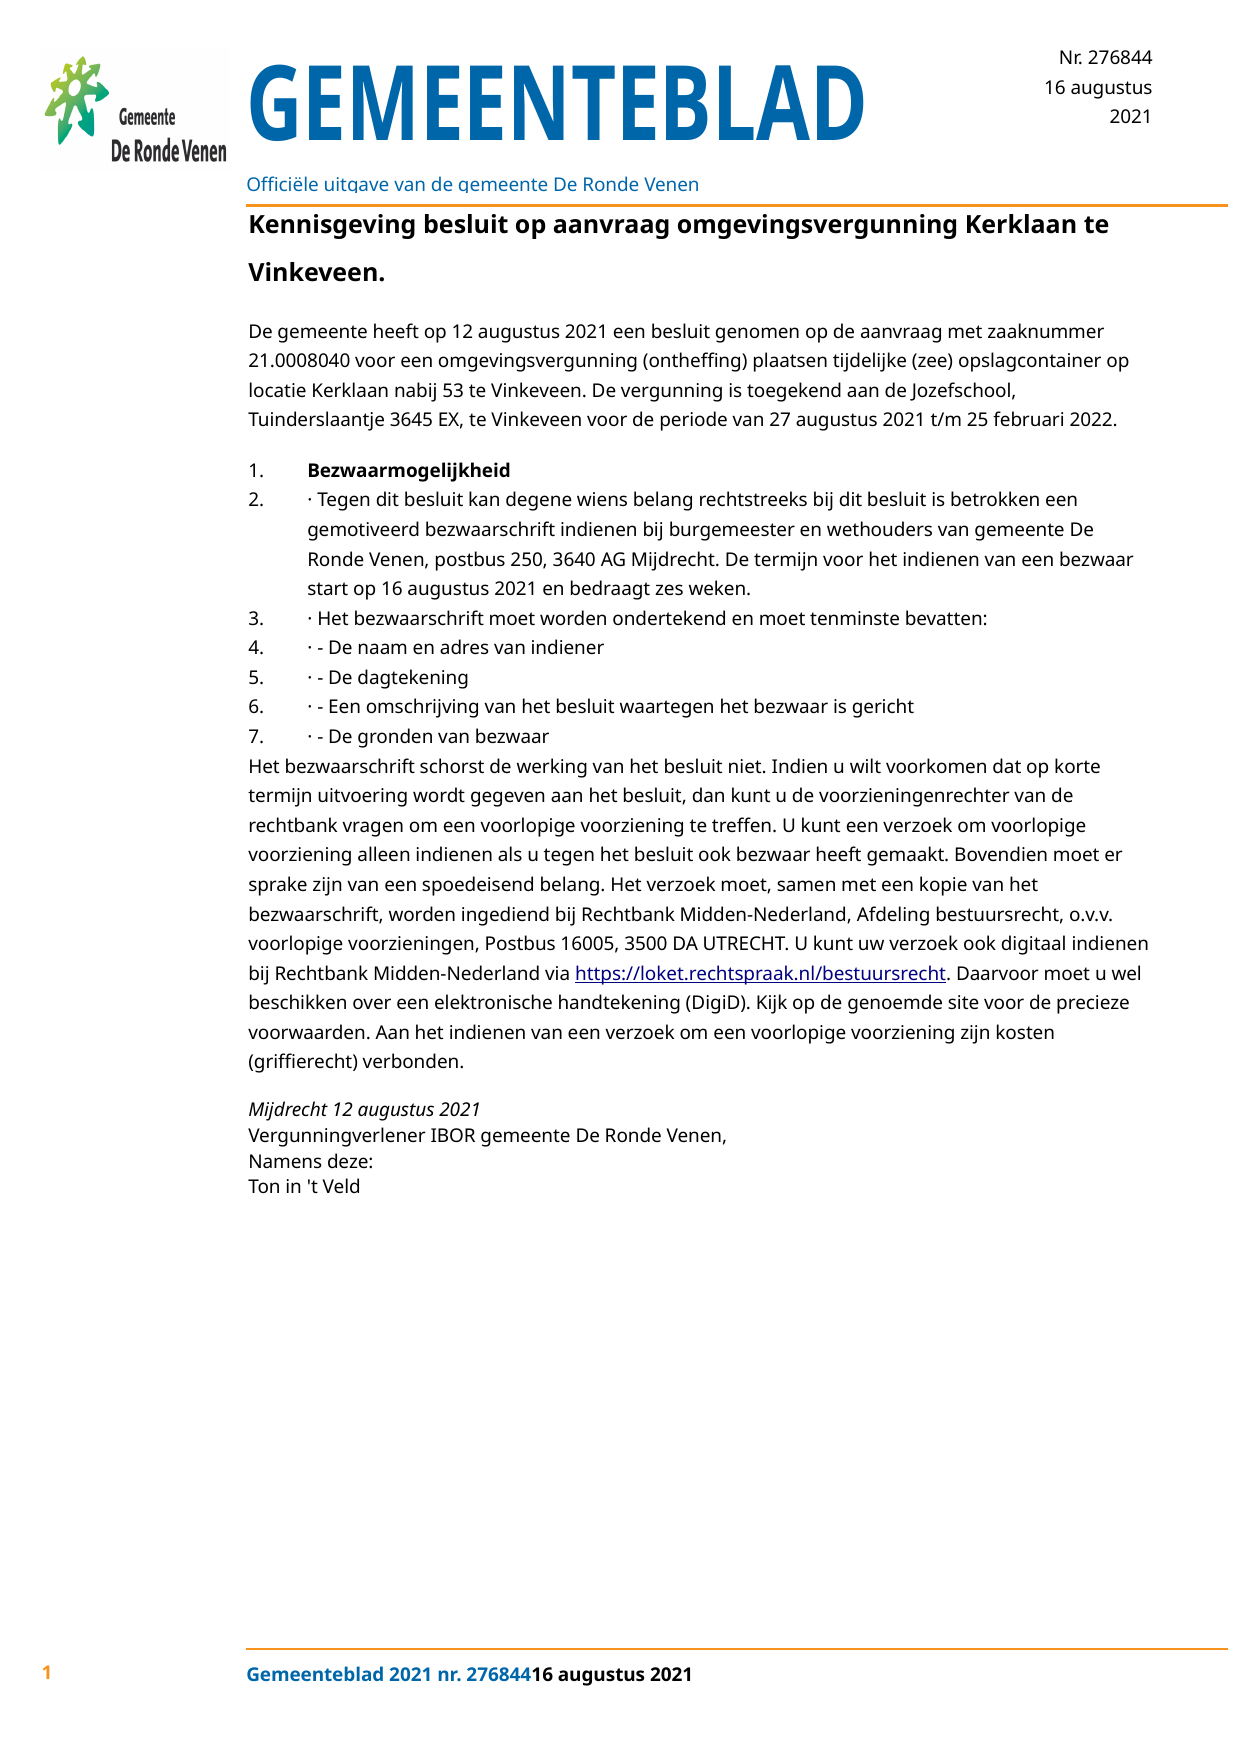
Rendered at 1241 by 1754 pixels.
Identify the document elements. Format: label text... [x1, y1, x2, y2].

list · Het bezwaarschrift moet worden ondertekend en moet tenminste bevatten: [248, 605, 1152, 631]
list · - De gronden van bezwaar [248, 723, 1152, 749]
text Vergunningverlener IBOR gemeente De Ronde Venen, [248, 1122, 1152, 1148]
list Bezwaarmogelijkheid [248, 457, 1152, 483]
text Mijdrecht 12 augustus 2021 [248, 1097, 1152, 1122]
list · - De naam en adres van indiener [248, 634, 1152, 660]
text Kennisgeving besluit op aanvraag omgevingsvergunning Kerklaan te Vinkeveen. [248, 207, 1152, 288]
text Ton in 't Veld [248, 1174, 1152, 1199]
text De gemeente heeft op 12 augustus 2021 een besluit genomen op de aanvraag met zaaknummer 21.0008040 voor een omgevingsvergunning (ontheffing) plaatsen tijdelijke (zee) opslagcontainer op locatie Kerklaan nabij 53 te Vinkeveen. De vergunning is toegekend aan de Jozefschool, Tuinderslaantje 3645 EX, te Vinkeveen voor de periode van 27 augustus 2021 t/m 25 februari 2022. [248, 318, 1152, 432]
list · - Een omschrijving van het besluit waartegen het bezwaar is gericht [248, 694, 1152, 719]
text Namens deze: [248, 1148, 1152, 1174]
text Het bezwaarschrift schorst de werking van het besluit niet. Indien u wilt voorkomen dat op korte termijn uitvoering wordt gegeven aan het besluit, dan kunt u de voorzieningenrechter van de rechtbank vragen om een voorlopige voorziening te treffen. U kunt een verzoek om voorlopige voorziening alleen indienen als u tegen het besluit ook bezwaar heeft gemaakt. Bovendien moet er sprake zijn van een spoedeisend belang. Het verzoek moet, samen met een kopie van het bezwaarschrift, worden ingediend bij Rechtbank Midden-Nederland, Afdeling bestuursrecht, o.v.v. voorlopige voorzieningen, Postbus 16005, 3500 DA UTRECHT. U kunt uw verzoek ook digitaal indienen bij Rechtbank Midden-Nederland via https://loket.rechtspraak.nl/bestuursrecht. Daarvoor moet u wel beschikken over een elektronische handtekening (DigiD). Kijk op de genoemde site voor de precieze voorwaarden. Aan het indienen van een verzoek om een voorlopige voorziening zijn kosten (griffierecht) verbonden. [248, 753, 1152, 1074]
list · Tegen dit besluit kan degene wiens belang rechtstreeks bij dit besluit is betrokken een gemotiveerd bezwaarschrift indienen bij burgemeester en wethouders van gemeente De Ronde Venen, postbus 250, 3640 AG Mijdrecht. De termijn voor het indienen van een bezwaar start op 16 augustus 2021 en bedraagt zes weken. [248, 487, 1152, 601]
picture [41, 47, 231, 172]
list · - De dagtekening [248, 664, 1152, 690]
